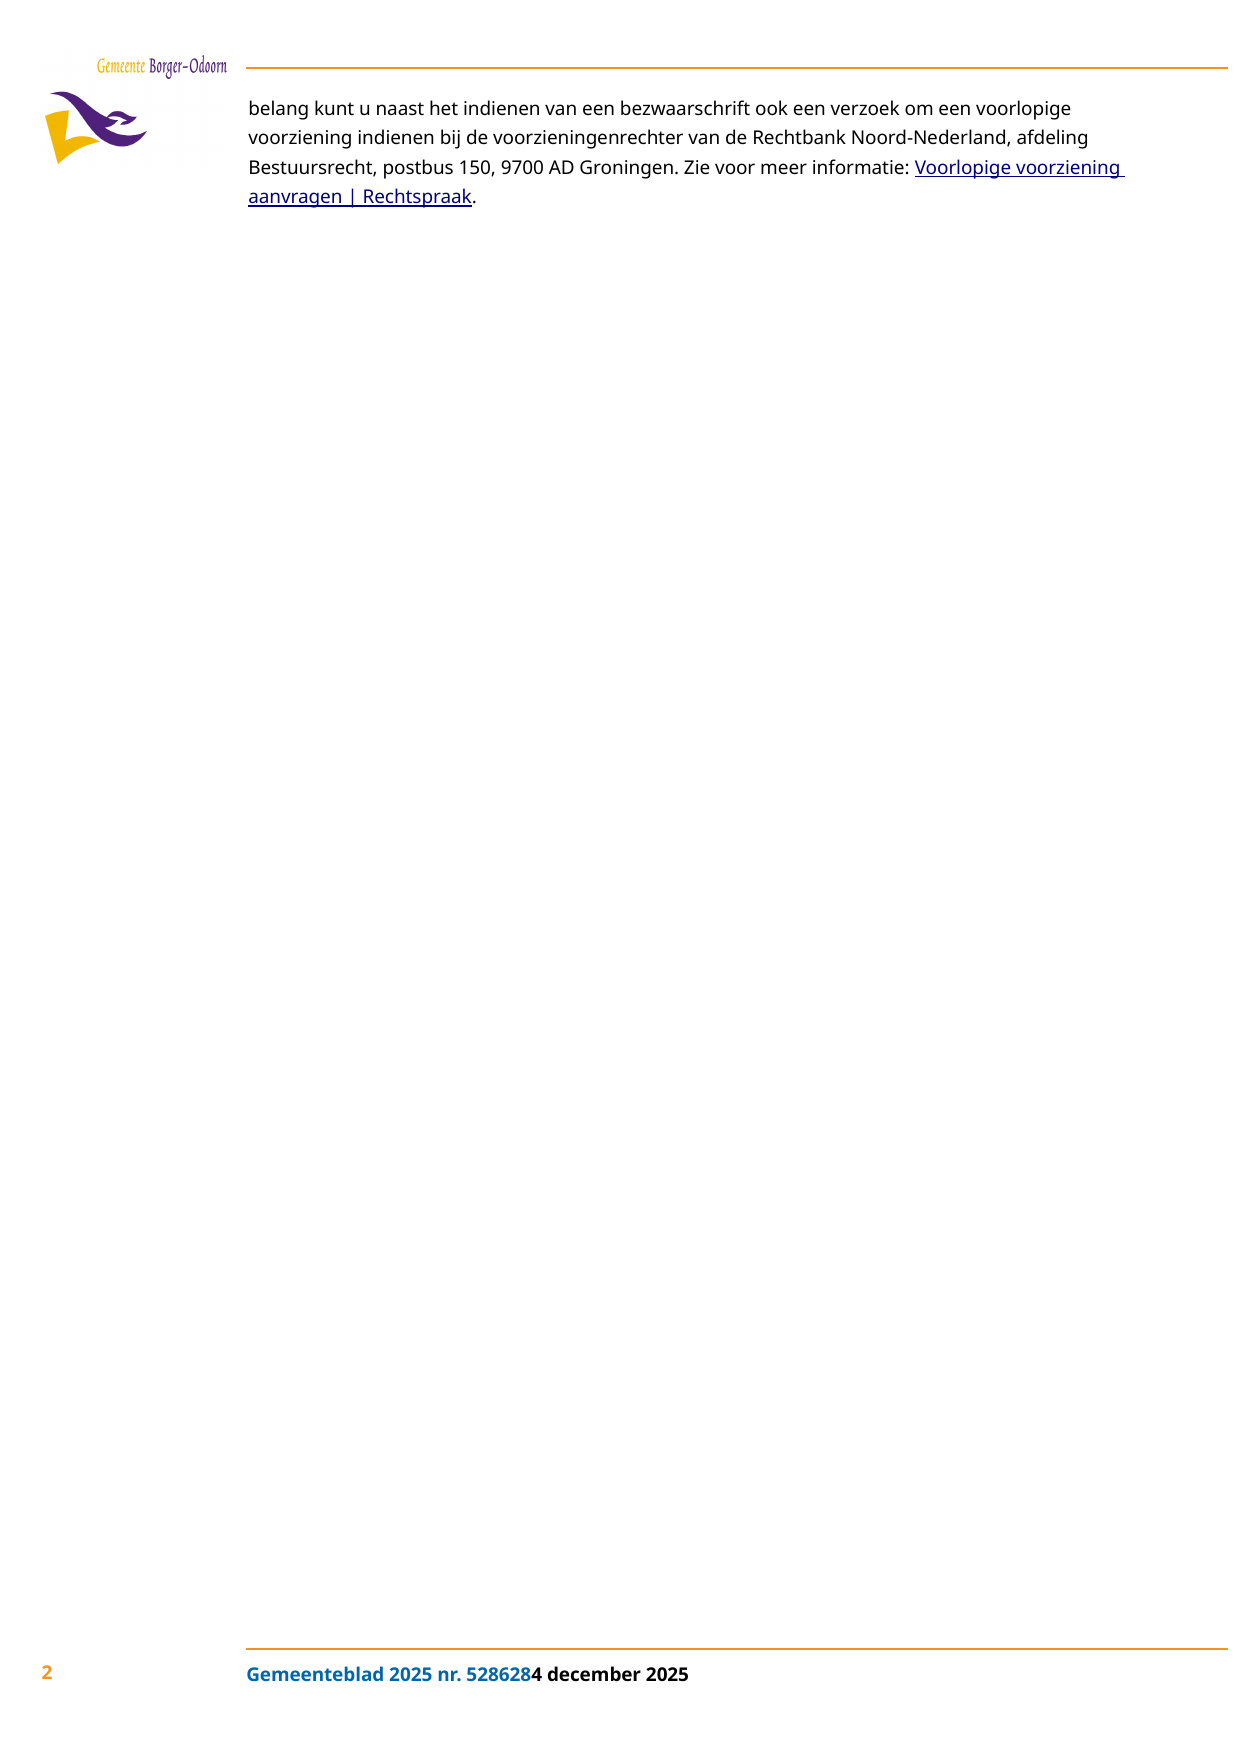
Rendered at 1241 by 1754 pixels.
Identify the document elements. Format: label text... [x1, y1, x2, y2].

text belang kunt u naast het indienen van een bezwaarschrift ook een verzoek om een voorlopige voorziening indienen bij de voorzieningenrechter van de Rechtbank Noord-Nederland, afdeling Bestuursrecht, postbus 150, 9700 AD Groningen. Zie voor meer informatie: Voorlopige voorziening aanvragen | Rechtspraak. [248, 95, 1152, 209]
picture [41, 47, 231, 172]
